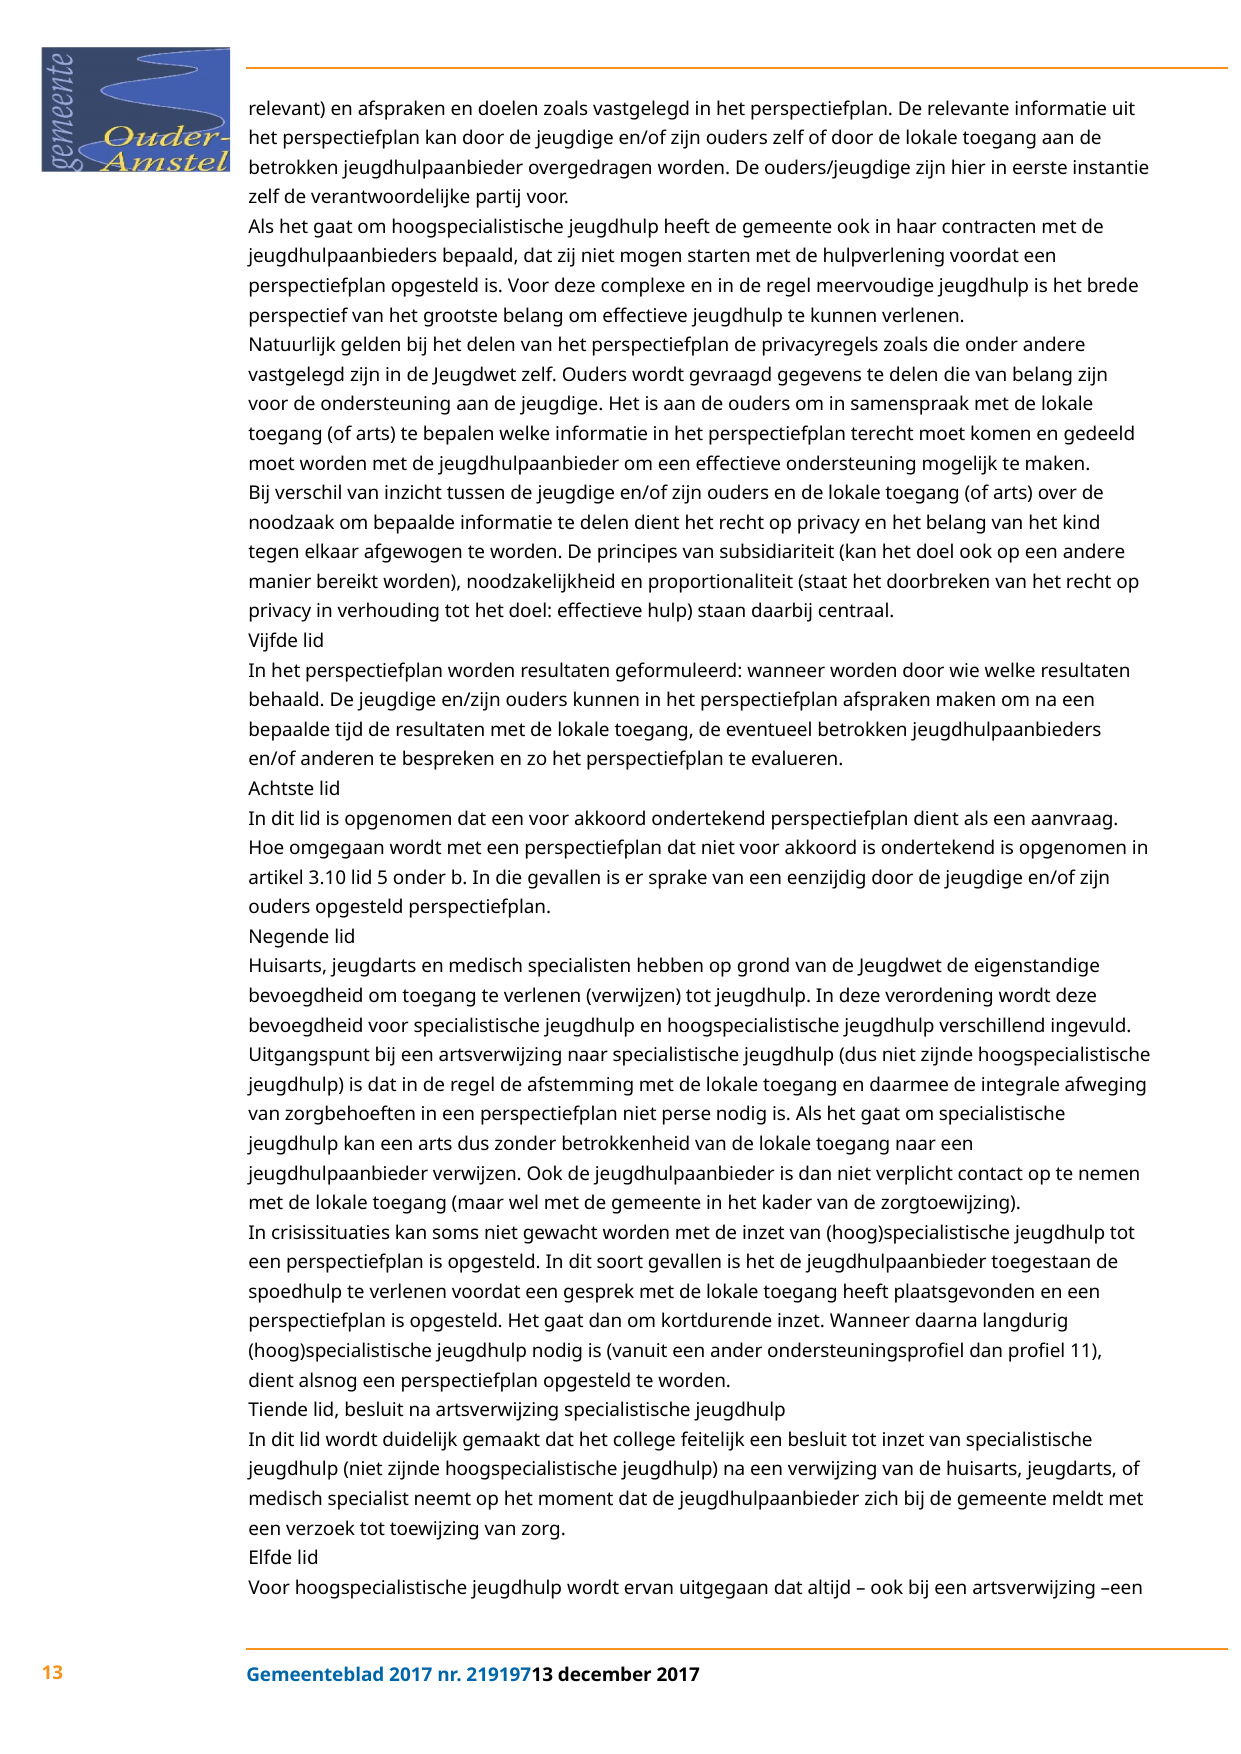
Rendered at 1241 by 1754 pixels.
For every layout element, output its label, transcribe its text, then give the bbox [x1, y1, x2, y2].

text Tiende lid, besluit na artsverwijzing specialistische jeugdhulp [248, 1396, 1152, 1422]
text Uitgangspunt bij een artsverwijzing naar specialistische jeugdhulp (dus niet zijnde hoogspecialistische jeugdhulp) is dat in de regel de afstemming met de lokale toegang en daarmee de integrale afweging van zorgbehoeften in een perspectiefplan niet perse nodig is. Als het gaat om specialistische jeugdhulp kan een arts dus zonder betrokkenheid van de lokale toegang naar een jeugdhulpaanbieder verwijzen. Ook de jeugdhulpaanbieder is dan niet verplicht contact op te nemen met de lokale toegang (maar wel met de gemeente in het kader van de zorgtoewijzing). [248, 1041, 1152, 1215]
picture [41, 47, 231, 172]
text In dit lid wordt duidelijk gemaakt dat het college feitelijk een besluit tot inzet van specialistische jeugdhulp (niet zijnde hoogspecialistische jeugdhulp) na een verwijzing van de huisarts, jeugdarts, of medisch specialist neemt op het moment dat de jeugdhulpaanbieder zich bij de gemeente meldt met een verzoek tot toewijzing van zorg. [248, 1426, 1152, 1541]
text Huisarts, jeugdarts en medisch specialisten hebben op grond van de Jeugdwet de eigenstandige bevoegdheid om toegang te verlenen (verwijzen) tot jeugdhulp. In deze verordening wordt deze bevoegdheid voor specialistische jeugdhulp en hoogspecialistische jeugdhulp verschillend ingevuld. [248, 953, 1152, 1038]
text Als het gaat om hoogspecialistische jeugdhulp heeft de gemeente ook in haar contracten met de jeugdhulpaanbieders bepaald, dat zij niet mogen starten met de hulpverlening voordat een perspectiefplan opgesteld is. Voor deze complexe en in de regel meervoudige jeugdhulp is het brede perspectief van het grootste belang om effectieve jeugdhulp te kunnen verlenen. [248, 213, 1152, 328]
text In dit lid is opgenomen dat een voor akkoord ondertekend perspectiefplan dient als een aanvraag. Hoe omgegaan wordt met een perspectiefplan dat niet voor akkoord is ondertekend is opgenomen in artikel 3.10 lid 5 onder b. In die gevallen is er sprake van een eenzijdig door de jeugdige en/of zijn ouders opgesteld perspectiefplan. [248, 805, 1152, 919]
text Achtste lid [248, 775, 1152, 801]
text Bij verschil van inzicht tussen de jeugdige en/of zijn ouders en de lokale toegang (of arts) over de noodzaak om bepaalde informatie te delen dient het recht op privacy en het belang van het kind tegen elkaar afgewogen te worden. De principes van subsidiariteit (kan het doel ook op een andere manier bereikt worden), noodzakelijkheid en proportionaliteit (staat het doorbreken van het recht op privacy in verhouding tot het doel: effectieve hulp) staan daarbij centraal. [248, 479, 1152, 623]
text Vijfde lid [248, 627, 1152, 653]
text relevant) en afspraken en doelen zoals vastgelegd in het perspectiefplan. De relevante informatie uit het perspectiefplan kan door de jeugdige en/of zijn ouders zelf of door de lokale toegang aan de betrokken jeugdhulpaanbieder overgedragen worden. De ouders/jeugdige zijn hier in eerste instantie zelf de verantwoordelijke partij voor. [248, 95, 1152, 209]
text Voor hoogspecialistische jeugdhulp wordt ervan uitgegaan dat altijd – ook bij een artsverwijzing –een [248, 1574, 1152, 1600]
text In het perspectiefplan worden resultaten geformuleerd: wanneer worden door wie welke resultaten behaald. De jeugdige en/zijn ouders kunnen in het perspectiefplan afspraken maken om na een bepaalde tijd de resultaten met de lokale toegang, de eventueel betrokken jeugdhulpaanbieders en/of anderen te bespreken en zo het perspectiefplan te evalueren. [248, 657, 1152, 771]
text Natuurlijk gelden bij het delen van het perspectiefplan de privacyregels zoals die onder andere vastgelegd zijn in de Jeugdwet zelf. Ouders wordt gevraagd gegevens te delen die van belang zijn voor de ondersteuning aan de jeugdige. Het is aan de ouders om in samenspraak met de lokale toegang (of arts) te bepalen welke informatie in het perspectiefplan terecht moet komen en gedeeld moet worden met de jeugdhulpaanbieder om een effectieve ondersteuning mogelijk te maken. [248, 331, 1152, 476]
text In crisissituaties kan soms niet gewacht worden met de inzet van (hoog)specialistische jeugdhulp tot een perspectiefplan is opgesteld. In dit soort gevallen is het de jeugdhulpaanbieder toegestaan de spoedhulp te verlenen voordat een gesprek met de lokale toegang heeft plaatsgevonden en een perspectiefplan is opgesteld. Het gaat dan om kortdurende inzet. Wanneer daarna langdurig (hoog)specialistische jeugdhulp nodig is (vanuit een ander ondersteuningsprofiel dan profiel 11), dient alsnog een perspectiefplan opgesteld te worden. [248, 1219, 1152, 1393]
text Elfde lid [248, 1544, 1152, 1570]
text Negende lid [248, 923, 1152, 949]
